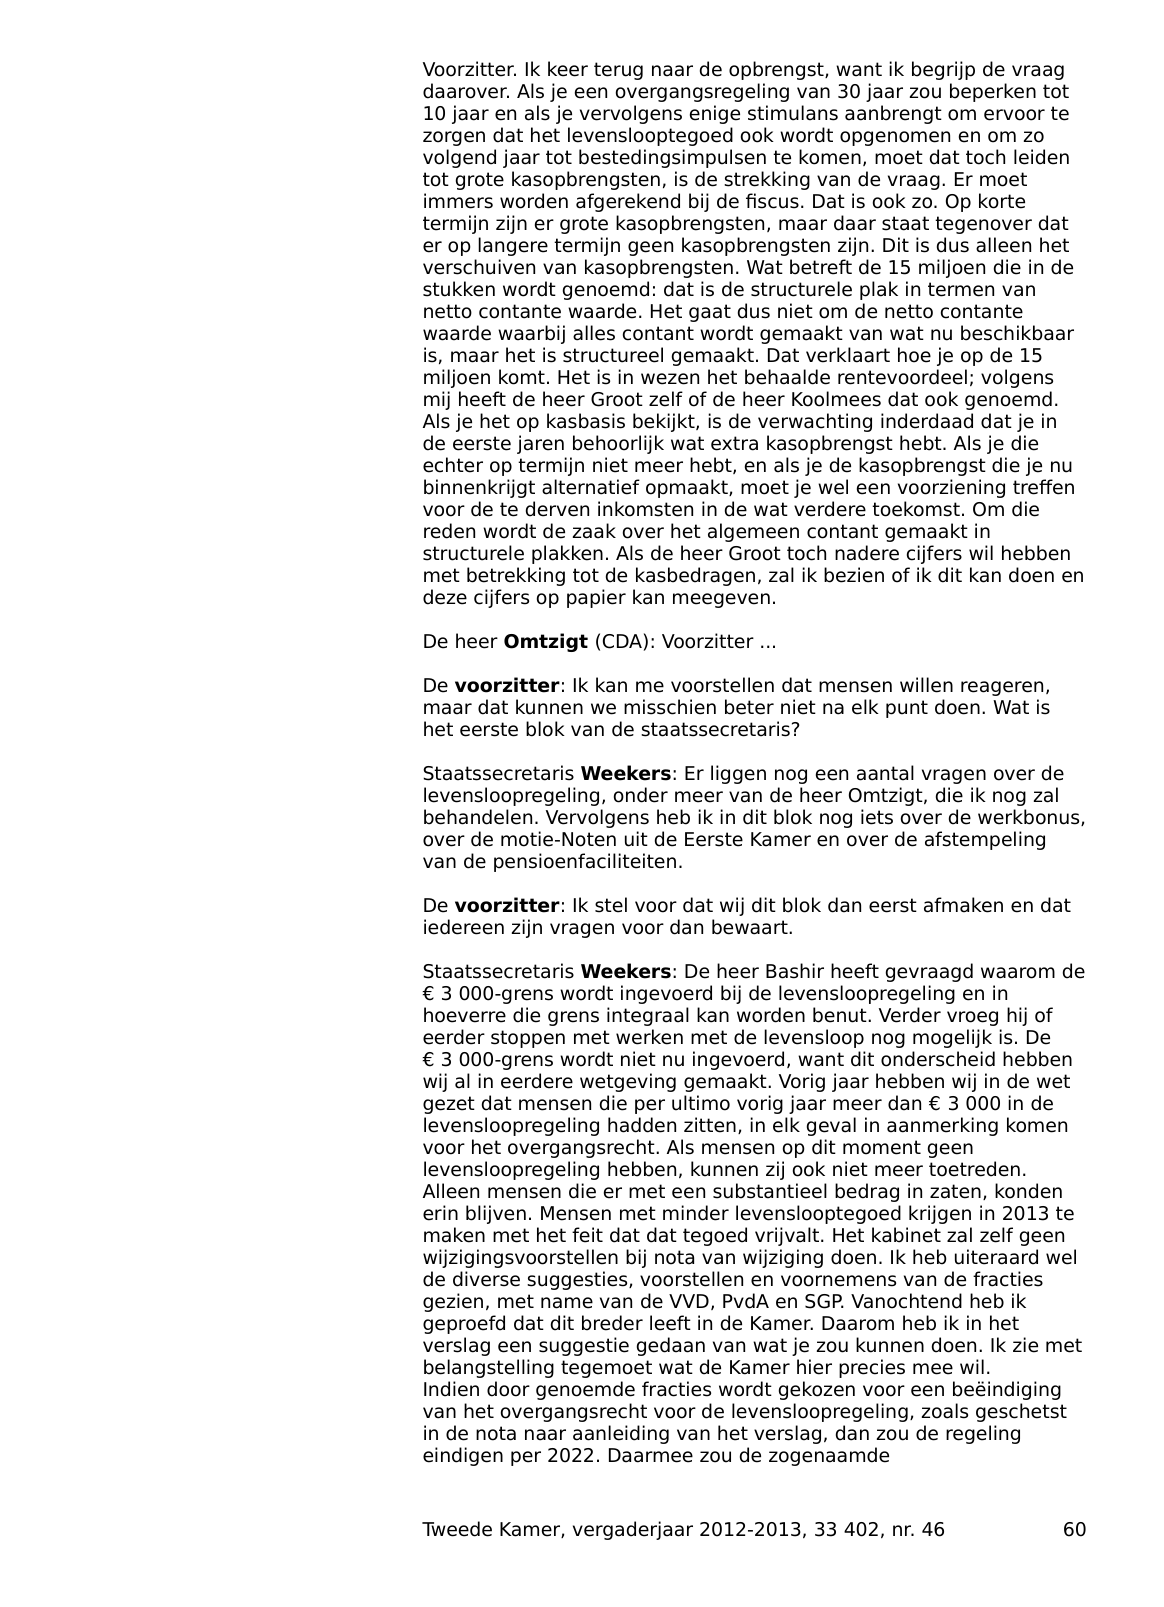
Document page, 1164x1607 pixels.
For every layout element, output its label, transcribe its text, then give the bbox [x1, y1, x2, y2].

text Voorzitter. Ik keer terug naar de opbrengst, want ik begrijp de vraag daarover. Als je een overgangsregeling van 30 jaar zou beperken tot 10 jaar en als je vervolgens enige stimulans aanbrengt om ervoor te zorgen dat het levenslooptegoed ook wordt opgenomen en om zo volgend jaar tot bestedingsimpulsen te komen, moet dat toch leiden tot grote kasopbrengsten, is de strekking van de vraag. Er moet immers worden afgerekend bij de fiscus. Dat is ook zo. Op korte termijn zijn er grote kasopbrengsten, maar daar staat tegenover dat er op langere termijn geen kasopbrengsten zijn. Dit is dus alleen het verschuiven van kasopbrengsten. Wat betreft de 15 miljoen die in de stukken wordt genoemd: dat is de structurele plak in termen van netto contante waarde. Het gaat dus niet om de netto contante waarde waarbij alles contant wordt gemaakt van wat nu beschikbaar is, maar het is structureel gemaakt. Dat verklaart hoe je op de 15 miljoen komt. Het is in wezen het behaalde rentevoordeel; volgens mij heeft de heer Groot zelf of de heer Koolmees dat ook genoemd. Als je het op kasbasis bekijkt, is de verwachting inderdaad dat je in de eerste jaren behoorlijk wat extra kasopbrengst hebt. Als je die echter op termijn niet meer hebt, en als je de kasopbrengst die je nu binnenkrijgt alternatief opmaakt, moet je wel een voorziening treffen voor de te derven inkomsten in de wat verdere toekomst. Om die reden wordt de zaak over het algemeen contant gemaakt in structurele plakken. Als de heer Groot toch nadere cijfers wil hebben met betrekking tot de kasbedragen, zal ik bezien of ik dit kan doen en deze cijfers op papier kan meegeven. [422, 59, 1087, 608]
text De voorzitter: Ik stel voor dat wij dit blok dan eerst afmaken en dat iedereen zijn vragen voor dan bewaart. [422, 895, 1087, 939]
text De voorzitter: Ik kan me voorstellen dat mensen willen reageren, maar dat kunnen we misschien beter niet na elk punt doen. Wat is het eerste blok van de staatssecretaris? [422, 675, 1087, 741]
text Indien door genoemde fracties wordt gekozen voor een beëindiging van het overgangsrecht voor de levensloopregeling, zoals geschetst in de nota naar aanleiding van het verslag, dan zou de regeling eindigen per 2022. Daarmee zou de zogenaamde [422, 1379, 1087, 1467]
text De heer Omtzigt (CDA): Voorzitter ... [422, 631, 1087, 653]
text Staatssecretaris Weekers: De heer Bashir heeft gevraagd waarom de € 3 000-grens wordt ingevoerd bij de levensloopregeling en in hoeverre die grens integraal kan worden benut. Verder vroeg hij of eerder stoppen met werken met de levensloop nog mogelijk is. De € 3 000-grens wordt niet nu ingevoerd, want dit onderscheid hebben wij al in eerdere wetgeving gemaakt. Vorig jaar hebben wij in de wet gezet dat mensen die per ultimo vorig jaar meer dan € 3 000 in de levensloopregeling hadden zitten, in elk geval in aanmerking komen voor het overgangsrecht. Als mensen op dit moment geen levensloopregeling hebben, kunnen zij ook niet meer toetreden. Alleen mensen die er met een substantieel bedrag in zaten, konden erin blijven. Mensen met minder levenslooptegoed krijgen in 2013 te maken met het feit dat dat tegoed vrijvalt. Het kabinet zal zelf geen wijzigingsvoorstellen bij nota van wijziging doen. Ik heb uiteraard wel de diverse suggesties, voorstellen en voornemens van de fracties gezien, met name van de VVD, PvdA en SGP. Vanochtend heb ik geproefd dat dit breder leeft in de Kamer. Daarom heb ik in het verslag een suggestie gedaan van wat je zou kunnen doen. Ik zie met belangstelling tegemoet wat de Kamer hier precies mee wil. [422, 961, 1087, 1379]
text Staatssecretaris Weekers: Er liggen nog een aantal vragen over de levensloopregeling, onder meer van de heer Omtzigt, die ik nog zal behandelen. Vervolgens heb ik in dit blok nog iets over de werkbonus, over de motie-Noten uit de Eerste Kamer en over de afstempeling van de pensioenfaciliteiten. [422, 763, 1087, 873]
